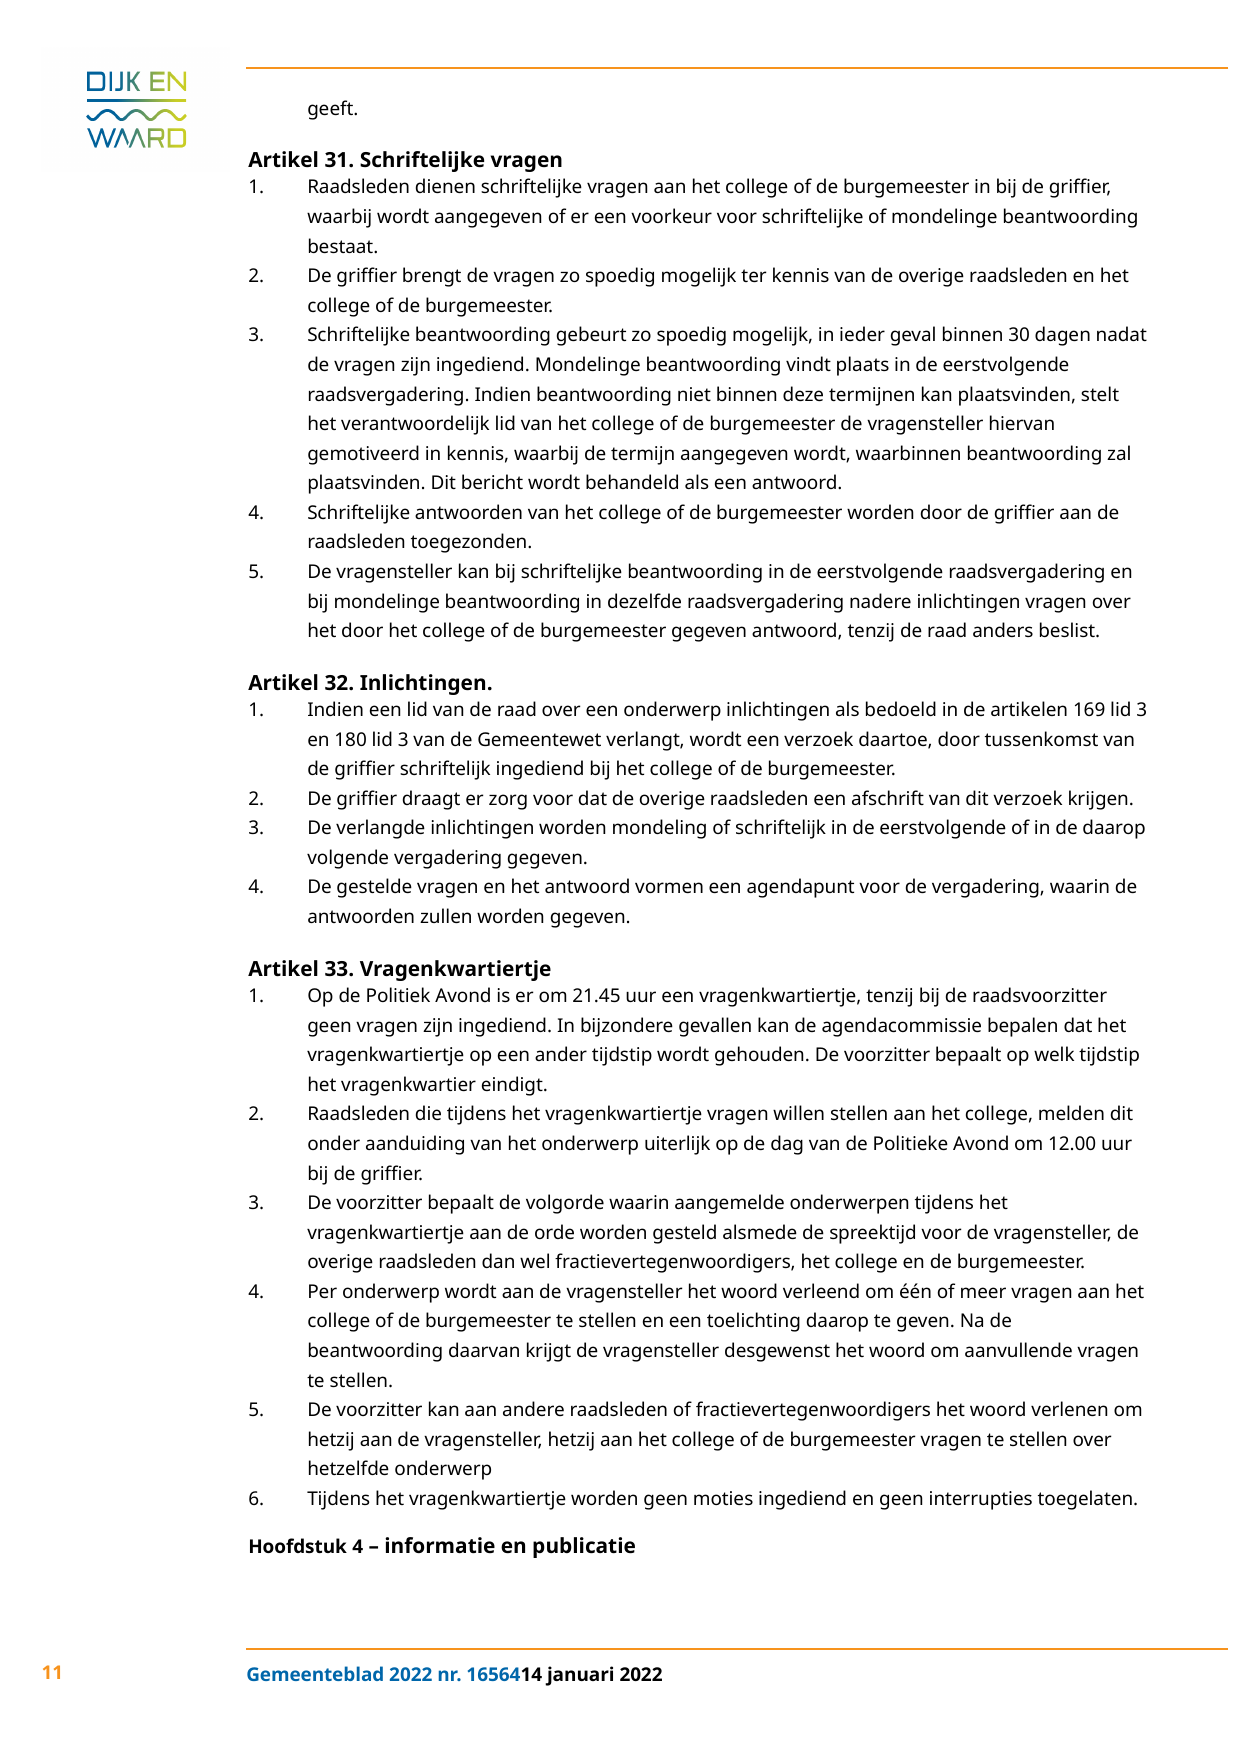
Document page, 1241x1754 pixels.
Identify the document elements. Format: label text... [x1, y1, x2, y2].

list De voorzitter bepaalt de volgorde waarin aangemelde onderwerpen tijdens het vragenkwartiertje aan de orde worden gesteld alsmede de spreektijd voor de vragensteller, de overige raadsleden dan wel fractievertegenwoordigers, het college en de burgemeester. [248, 1189, 1152, 1274]
text Hoofdstuk 4 – informatie en publicatie [248, 1531, 1152, 1559]
list De voorzitter kan aan andere raadsleden of fractievertegenwoordigers het woord verlenen om hetzij aan de vragensteller, hetzij aan het college of de burgemeester vragen te stellen over hetzelfde onderwerp [248, 1396, 1152, 1481]
list De gestelde vragen en het antwoord vormen een agendapunt voor de vergadering, waarin de antwoorden zullen worden gegeven. [248, 874, 1152, 929]
text Artikel 33. Vragenkwartiertje [248, 954, 1152, 982]
list De verlangde inlichtingen worden mondeling of schriftelijk in de eerstvolgende of in de daarop volgende vergadering gegeven. [248, 814, 1152, 870]
list Per onderwerp wordt aan de vragensteller het woord verleend om één of meer vragen aan het college of de burgemeester te stellen en een toelichting daarop te geven. Na de beantwoording daarvan krijgt de vragensteller desgewenst het woord om aanvullende vragen te stellen. [248, 1278, 1152, 1392]
picture [41, 47, 231, 172]
list Indien een lid van de raad over een onderwerp inlichtingen als bedoeld in de artikelen 169 lid 3 en 180 lid 3 van de Gemeentewet verlangt, wordt een verzoek daartoe, door tussenkomst van de griffier schriftelijk ingediend bij het college of de burgemeester. [248, 696, 1152, 781]
list Raadsleden dienen schriftelijke vragen aan het college of de burgemeester in bij de griffier, waarbij wordt aangegeven of er een voorkeur voor schriftelijke of mondelinge beantwoording bestaat. [248, 174, 1152, 258]
list De vragensteller kan bij schriftelijke beantwoording in de eerstvolgende raadsvergadering en bij mondelinge beantwoording in dezelfde raadsvergadering nadere inlichtingen vragen over het door het college of de burgemeester gegeven antwoord, tenzij de raad anders beslist. [248, 558, 1152, 643]
list Raadsleden die tijdens het vragenkwartiertje vragen willen stellen aan het college, melden dit onder aanduiding van het onderwerp uiterlijk op de dag van de Politieke Avond om 12.00 uur bij de griffier. [248, 1101, 1152, 1185]
text Artikel 31. Schriftelijke vragen [248, 145, 1152, 174]
list geeft. [248, 95, 1152, 121]
list Op de Politiek Avond is er om 21.45 uur een vragenkwartiertje, tenzij bij de raadsvoorzitter geen vragen zijn ingediend. In bijzondere gevallen kan de agendacommissie bepalen dat het vragenkwartiertje op een ander tijdstip wordt gehouden. De voorzitter bepaalt op welk tijdstip het vragenkwartier eindigt. [248, 982, 1152, 1097]
list De griffier brengt de vragen zo spoedig mogelijk ter kennis van de overige raadsleden en het college of de burgemeester. [248, 262, 1152, 318]
text Artikel 32. Inlichtingen. [248, 668, 1152, 696]
list De griffier draagt er zorg voor dat de overige raadsleden een afschrift van dit verzoek krijgen. [248, 785, 1152, 811]
list Tijdens het vragenkwartiertje worden geen moties ingediend en geen interrupties toegelaten. [248, 1485, 1152, 1511]
list Schriftelijke antwoorden van het college of de burgemeester worden door de griffier aan de raadsleden toegezonden. [248, 499, 1152, 554]
list Schriftelijke beantwoording gebeurt zo spoedig mogelijk, in ieder geval binnen 30 dagen nadat de vragen zijn ingediend. Mondelinge beantwoording vindt plaats in de eerstvolgende raadsvergadering. Indien beantwoording niet binnen deze termijnen kan plaatsvinden, stelt het verantwoordelijk lid van het college of de burgemeester de vragensteller hiervan gemotiveerd in kennis, waarbij de termijn aangegeven wordt, waarbinnen beantwoording zal plaatsvinden. Dit bericht wordt behandeld als een antwoord. [248, 322, 1152, 495]
